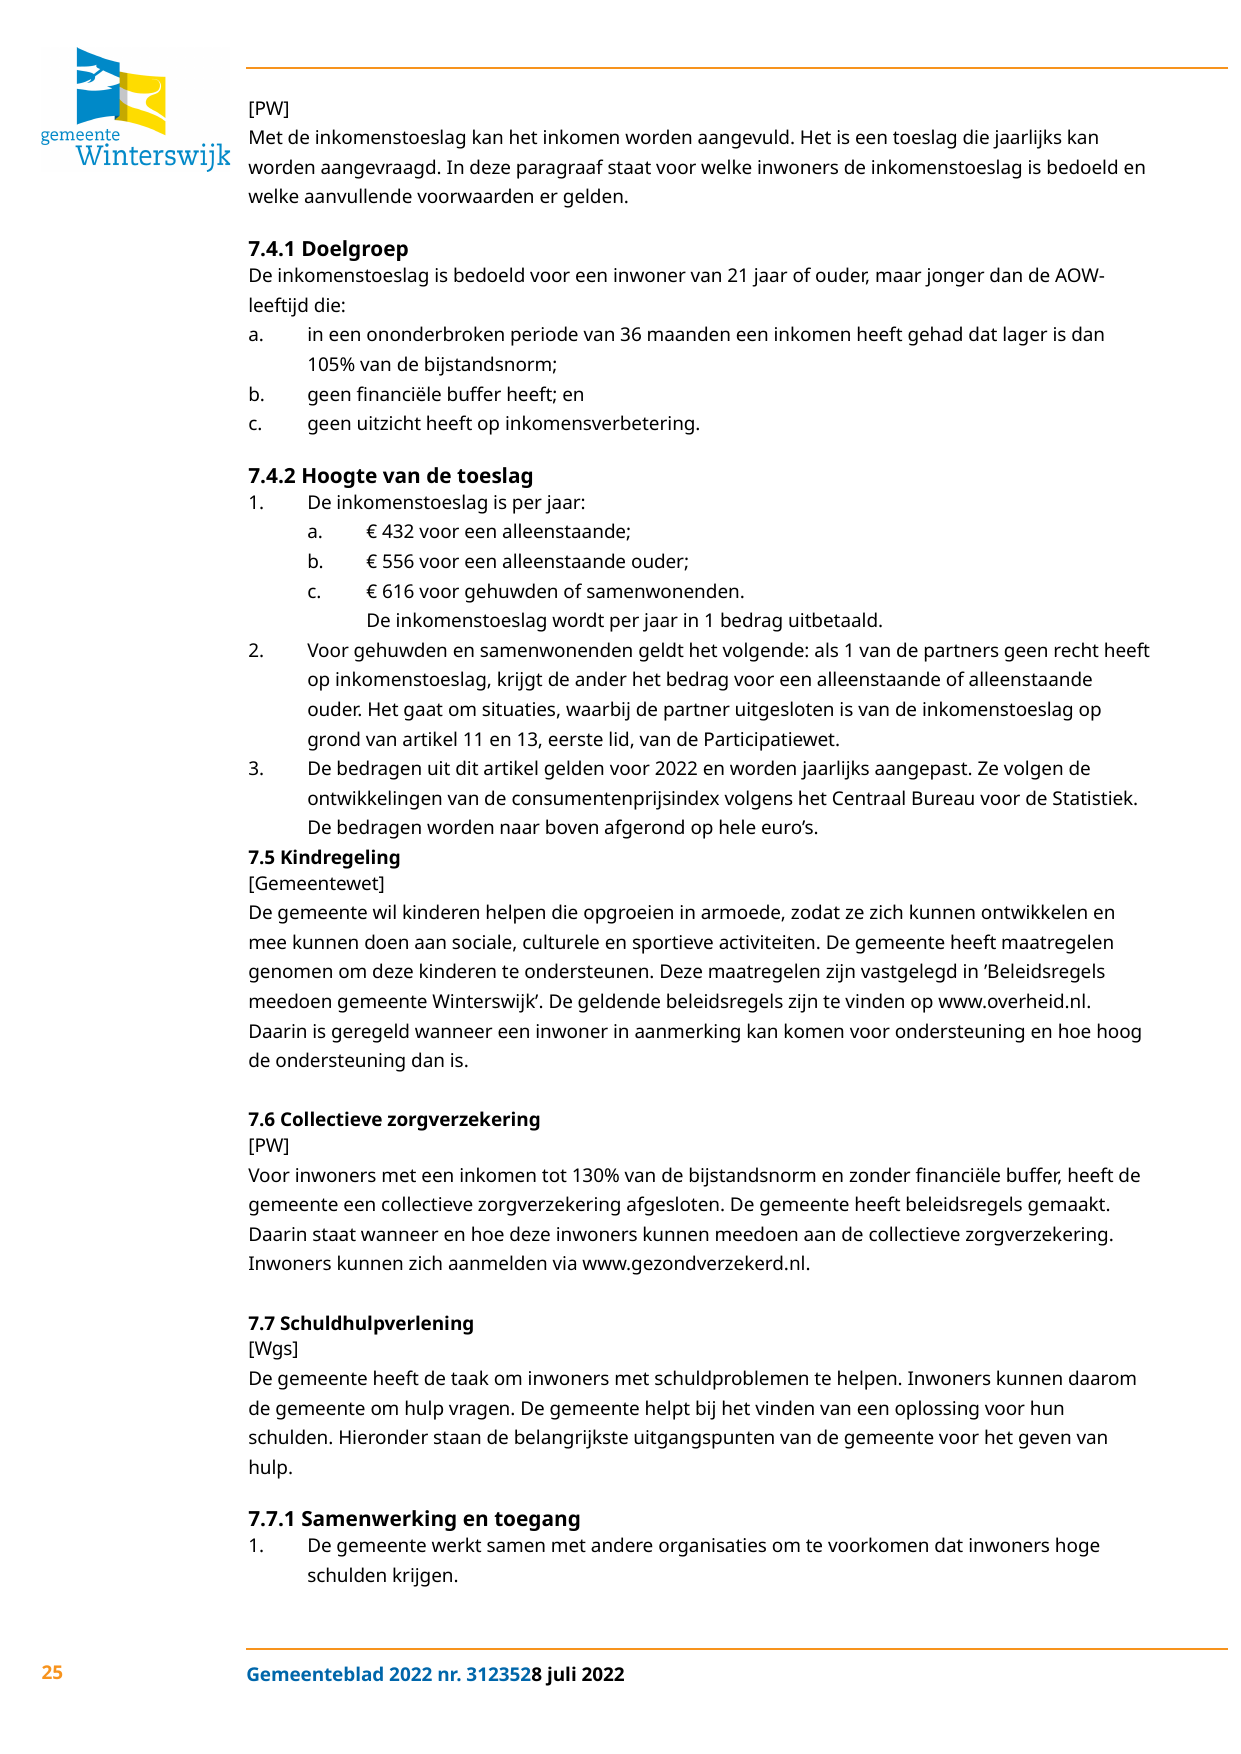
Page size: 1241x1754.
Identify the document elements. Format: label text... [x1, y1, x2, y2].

text 7.7 Schuldhulpverlening [248, 1310, 1152, 1336]
text De gemeente wil kinderen helpen die opgroeien in armoede, zodat ze zich kunnen ontwikkelen en mee kunnen doen aan sociale, culturele en sportieve activiteiten. De gemeente heeft maatregelen genomen om deze kinderen te ondersteunen. Deze maatregelen zijn vastgelegd in ’Beleidsregels meedoen gemeente Winterswijk’. De geldende beleidsregels zijn te vinden op www.overheid.nl. Daarin is geregeld wanneer een inwoner in aanmerking kan komen voor ondersteuning en hoe hoog de ondersteuning dan is. [248, 899, 1152, 1073]
list Voor gehuwden en samenwonenden geldt het volgende: als 1 van de partners geen recht heeft op inkomenstoeslag, krijgt de ander het bedrag voor een alleenstaande of alleenstaande ouder. Het gaat om situaties, waarbij de partner uitgesloten is van de inkomenstoeslag op grond van artikel 11 en 13, eerste lid, van de Participatiewet. [248, 637, 1152, 752]
list De inkomenstoeslag wordt per jaar in 1 bedrag uitbetaald. [307, 607, 1152, 633]
text [PW] [248, 1132, 1152, 1158]
list geen financiële buffer heeft; en [248, 381, 1152, 406]
text Met de inkomenstoeslag kan het inkomen worden aangevuld. Het is een toeslag die jaarlijks kan worden aangevraagd. In deze paragraaf staat voor welke inwoners de inkomenstoeslag is bedoeld en welke aanvullende voorwaarden er gelden. [248, 124, 1152, 209]
text 7.4.2 Hoogte van de toeslag [248, 461, 1152, 489]
list € 556 voor een alleenstaande ouder; [307, 548, 1152, 574]
list € 616 voor gehuwden of samenwonenden. [307, 578, 1152, 604]
list De inkomenstoeslag is per jaar: [248, 489, 1152, 515]
text 7.4.1 Doelgroep [248, 234, 1152, 262]
list € 432 voor een alleenstaande; [307, 519, 1152, 544]
list De bedragen uit dit artikel gelden voor 2022 en worden jaarlijks aangepast. Ze volgen de ontwikkelingen van de consumentenprijsindex volgens het Centraal Bureau voor de Statistiek. De bedragen worden naar boven afgerond op hele euro’s. [248, 755, 1152, 840]
text [Wgs] [248, 1336, 1152, 1361]
text 7.7.1 Samenwerking en toegang [248, 1504, 1152, 1533]
text De gemeente heeft de taak om inwoners met schuldproblemen te helpen. Inwoners kunnen daarom de gemeente om hulp vragen. De gemeente helpt bij het vinden van een oplossing voor hun schulden. Hieronder staan de belangrijkste uitgangspunten van de gemeente voor het geven van hulp. [248, 1365, 1152, 1479]
picture [225, 153, 231, 162]
text 7.6 Collectieve zorgverzekering [248, 1107, 1152, 1132]
list in een ononderbroken periode van 36 maanden een inkomen heeft gehad dat lager is dan 105% van de bijstandsnorm; [248, 322, 1152, 377]
text Voor inwoners met een inkomen tot 130% van de bijstandsnorm en zonder financiële buffer, heeft de gemeente een collectieve zorgverzekering afgesloten. De gemeente heeft beleidsregels gemaakt. Daarin staat wanneer en hoe deze inwoners kunnen meedoen aan de collectieve zorgverzekering. Inwoners kunnen zich aanmelden via www.gezondverzekerd.nl. [248, 1162, 1152, 1276]
list geen uitzicht heeft op inkomensverbetering. [248, 410, 1152, 436]
text [Gemeentewet] [248, 870, 1152, 896]
picture [41, 47, 231, 172]
text [PW] [248, 95, 1152, 121]
text 7.5 Kindregeling [248, 844, 1152, 870]
text De inkomenstoeslag is bedoeld voor een inwoner van 21 jaar of ouder, maar jonger dan de AOW-leeftijd die: [248, 262, 1152, 318]
list De gemeente werkt samen met andere organisaties om te voorkomen dat inwoners hoge schulden krijgen. [248, 1533, 1152, 1588]
